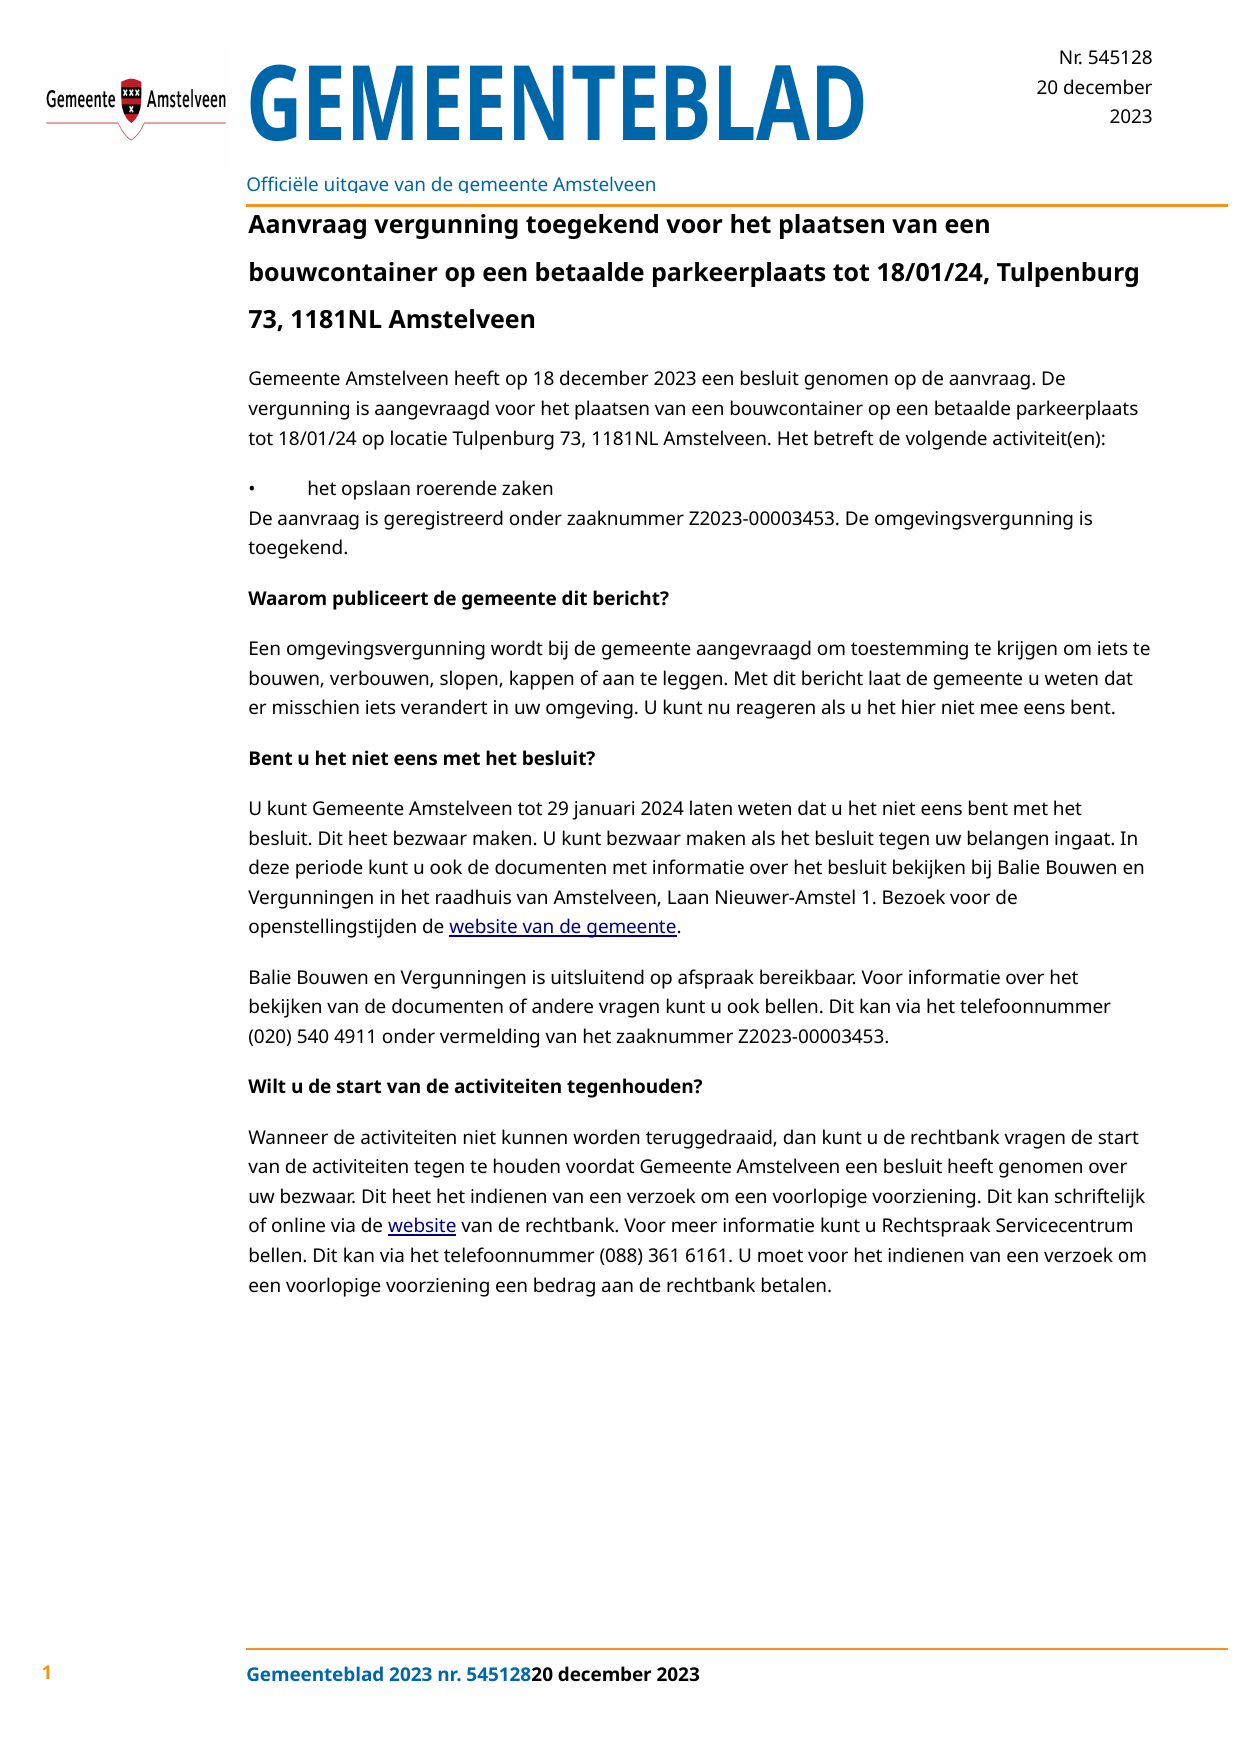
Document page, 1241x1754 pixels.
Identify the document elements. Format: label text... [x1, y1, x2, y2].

list het opslaan roerende zaken [248, 475, 1152, 501]
text Wilt u de start van de activiteiten tegenhouden? [248, 1073, 1152, 1099]
text U kunt Gemeente Amstelveen tot 29 januari 2024 laten weten dat u het niet eens bent met het besluit. Dit heet bezwaar maken. U kunt bezwaar maken als het besluit tegen uw belangen ingaat. In deze periode kunt u ook de documenten met informatie over het besluit bekijken bij Balie Bouwen en Vergunningen in het raadhuis van Amstelveen, Laan Nieuwer-Amstel 1. Bezoek voor de openstellingstijden de website van de gemeente. [248, 795, 1152, 939]
text Bent u het niet eens met het besluit? [248, 745, 1152, 770]
text Waarom publiceert de gemeente dit bericht? [248, 585, 1152, 610]
text Wanneer de activiteiten niet kunnen worden teruggedraaid, dan kunt u de rechtbank vragen de start van de activiteiten tegen te houden voordat Gemeente Amstelveen een besluit heeft genomen over uw bezwaar. Dit heet het indienen van een verzoek om een voorlopige voorziening. Dit kan schriftelijk of online via de website van de rechtbank. Voor meer informatie kunt u Rechtspraak Servicecentrum bellen. Dit kan via het telefoonnummer (088) 361 6161. U moet voor het indienen van een verzoek om een voorlopige voorziening een bedrag aan de rechtbank betalen. [248, 1124, 1152, 1297]
text De aanvraag is geregistreerd onder zaaknummer Z2023-00003453. De omgevingsvergunning is toegekend. [248, 505, 1152, 560]
text Aanvraag vergunning toegekend voor het plaatsen van een bouwcontainer op een betaalde parkeerplaats tot 18/01/24, Tulpenburg 73, 1181NL Amstelveen [248, 207, 1152, 336]
picture [41, 47, 231, 172]
text Balie Bouwen en Vergunningen is uitsluitend op afspraak bereikbaar. Voor informatie over het bekijken van de documenten of andere vragen kunt u ook bellen. Dit kan via het telefoonnummer (020) 540 4911 onder vermelding van het zaaknummer Z2023-00003453. [248, 964, 1152, 1049]
text Een omgevingsvergunning wordt bij de gemeente aangevraagd om toestemming te krijgen om iets te bouwen, verbouwen, slopen, kappen of aan te leggen. Met dit bericht laat de gemeente u weten dat er misschien iets verandert in uw omgeving. U kunt nu reageren als u het hier niet mee eens bent. [248, 635, 1152, 720]
text Gemeente Amstelveen heeft op 18 december 2023 een besluit genomen op de aanvraag. De vergunning is aangevraagd voor het plaatsen van een bouwcontainer op een betaalde parkeerplaats tot 18/01/24 op locatie Tulpenburg 73, 1181NL Amstelveen. Het betreft de volgende activiteit(en): [248, 366, 1152, 450]
